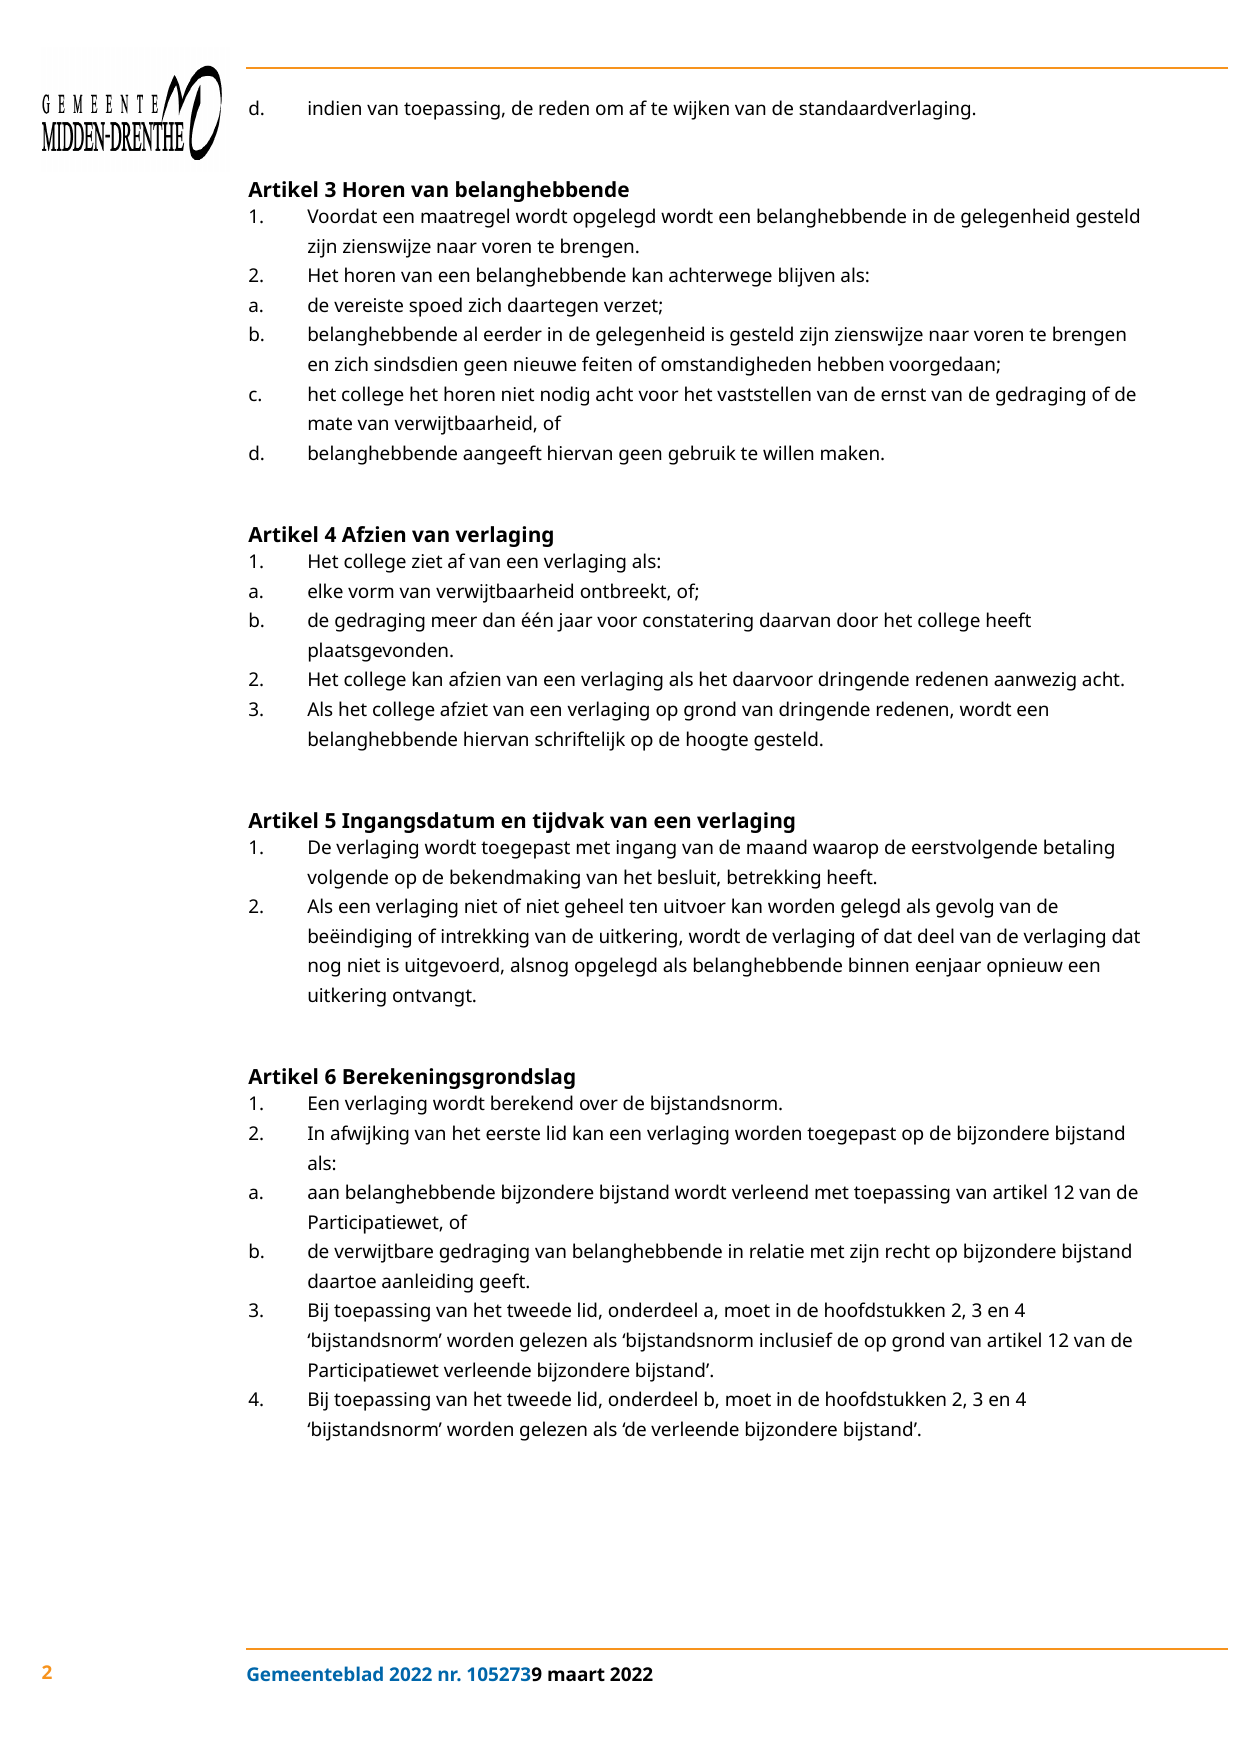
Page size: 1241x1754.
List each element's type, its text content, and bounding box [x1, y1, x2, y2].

list de vereiste spoed zich daartegen verzet; [248, 292, 1152, 318]
text Artikel 3 Horen van belanghebbende [248, 175, 1152, 203]
list Voordat een maatregel wordt opgelegd wordt een belanghebbende in de gelegenheid gesteld zijn zienswijze naar voren te brengen. [248, 203, 1152, 258]
picture [41, 47, 231, 172]
list In afwijking van het eerste lid kan een verlaging worden toegepast op de bijzondere bijstand als: [248, 1120, 1152, 1176]
list Als het college afziet van een verlaging op grond van dringende redenen, wordt een belanghebbende hiervan schriftelijk op de hoogte gesteld. [248, 696, 1152, 752]
list indien van toepassing, de reden om af te wijken van de standaardverlaging. [248, 95, 1152, 121]
list belanghebbende aangeeft hiervan geen gebruik te willen maken. [248, 440, 1152, 466]
list aan belanghebbende bijzondere bijstand wordt verleend met toepassing van artikel 12 van de Participatiewet, of [248, 1179, 1152, 1235]
list Bij toepassing van het tweede lid, onderdeel a, moet in de hoofdstukken 2, 3 en 4 ‘bijstandsnorm’ worden gelezen als ‘bijstandsnorm inclusief de op grond van artikel 12 van de Participatiewet verleende bijzondere bijstand’. [248, 1298, 1152, 1383]
text Artikel 4 Afzien van verlaging [248, 520, 1152, 548]
list het college het horen niet nodig acht voor het vaststellen van de ernst van de gedraging of de mate van verwijtbaarheid, of [248, 381, 1152, 436]
list Een verlaging wordt berekend over de bijstandsnorm. [248, 1091, 1152, 1116]
text Artikel 5 Ingangsdatum en tijdvak van een verlaging [248, 806, 1152, 834]
list Het horen van een belanghebbende kan achterwege blijven als: [248, 262, 1152, 288]
list de gedraging meer dan één jaar voor constatering daarvan door het college heeft plaatsgevonden. [248, 607, 1152, 663]
list belanghebbende al eerder in de gelegenheid is gesteld zijn zienswijze naar voren te brengen en zich sindsdien geen nieuwe feiten of omstandigheden hebben voorgedaan; [248, 322, 1152, 377]
list de verwijtbare gedraging van belanghebbende in relatie met zijn recht op bijzondere bijstand daartoe aanleiding geeft. [248, 1238, 1152, 1294]
text Artikel 6 Berekeningsgrondslag [248, 1062, 1152, 1091]
list Als een verlaging niet of niet geheel ten uitvoer kan worden gelegd als gevolg van de beëindiging of intrekking van de uitkering, wordt de verlaging of dat deel van de verlaging dat nog niet is uitgevoerd, alsnog opgelegd als belanghebbende binnen eenjaar opnieuw een uitkering ontvangt. [248, 893, 1152, 1008]
list Bij toepassing van het tweede lid, onderdeel b, moet in de hoofdstukken 2, 3 en 4 ‘bijstandsnorm’ worden gelezen als ‘de verleende bijzondere bijstand’. [248, 1386, 1152, 1442]
list De verlaging wordt toegepast met ingang van de maand waarop de eerstvolgende betaling volgende op de bekendmaking van het besluit, betrekking heeft. [248, 834, 1152, 889]
list Het college ziet af van een verlaging als: [248, 548, 1152, 574]
list elke vorm van verwijtbaarheid ontbreekt, of; [248, 578, 1152, 604]
list Het college kan afzien van een verlaging als het daarvoor dringende redenen aanwezig acht. [248, 667, 1152, 692]
